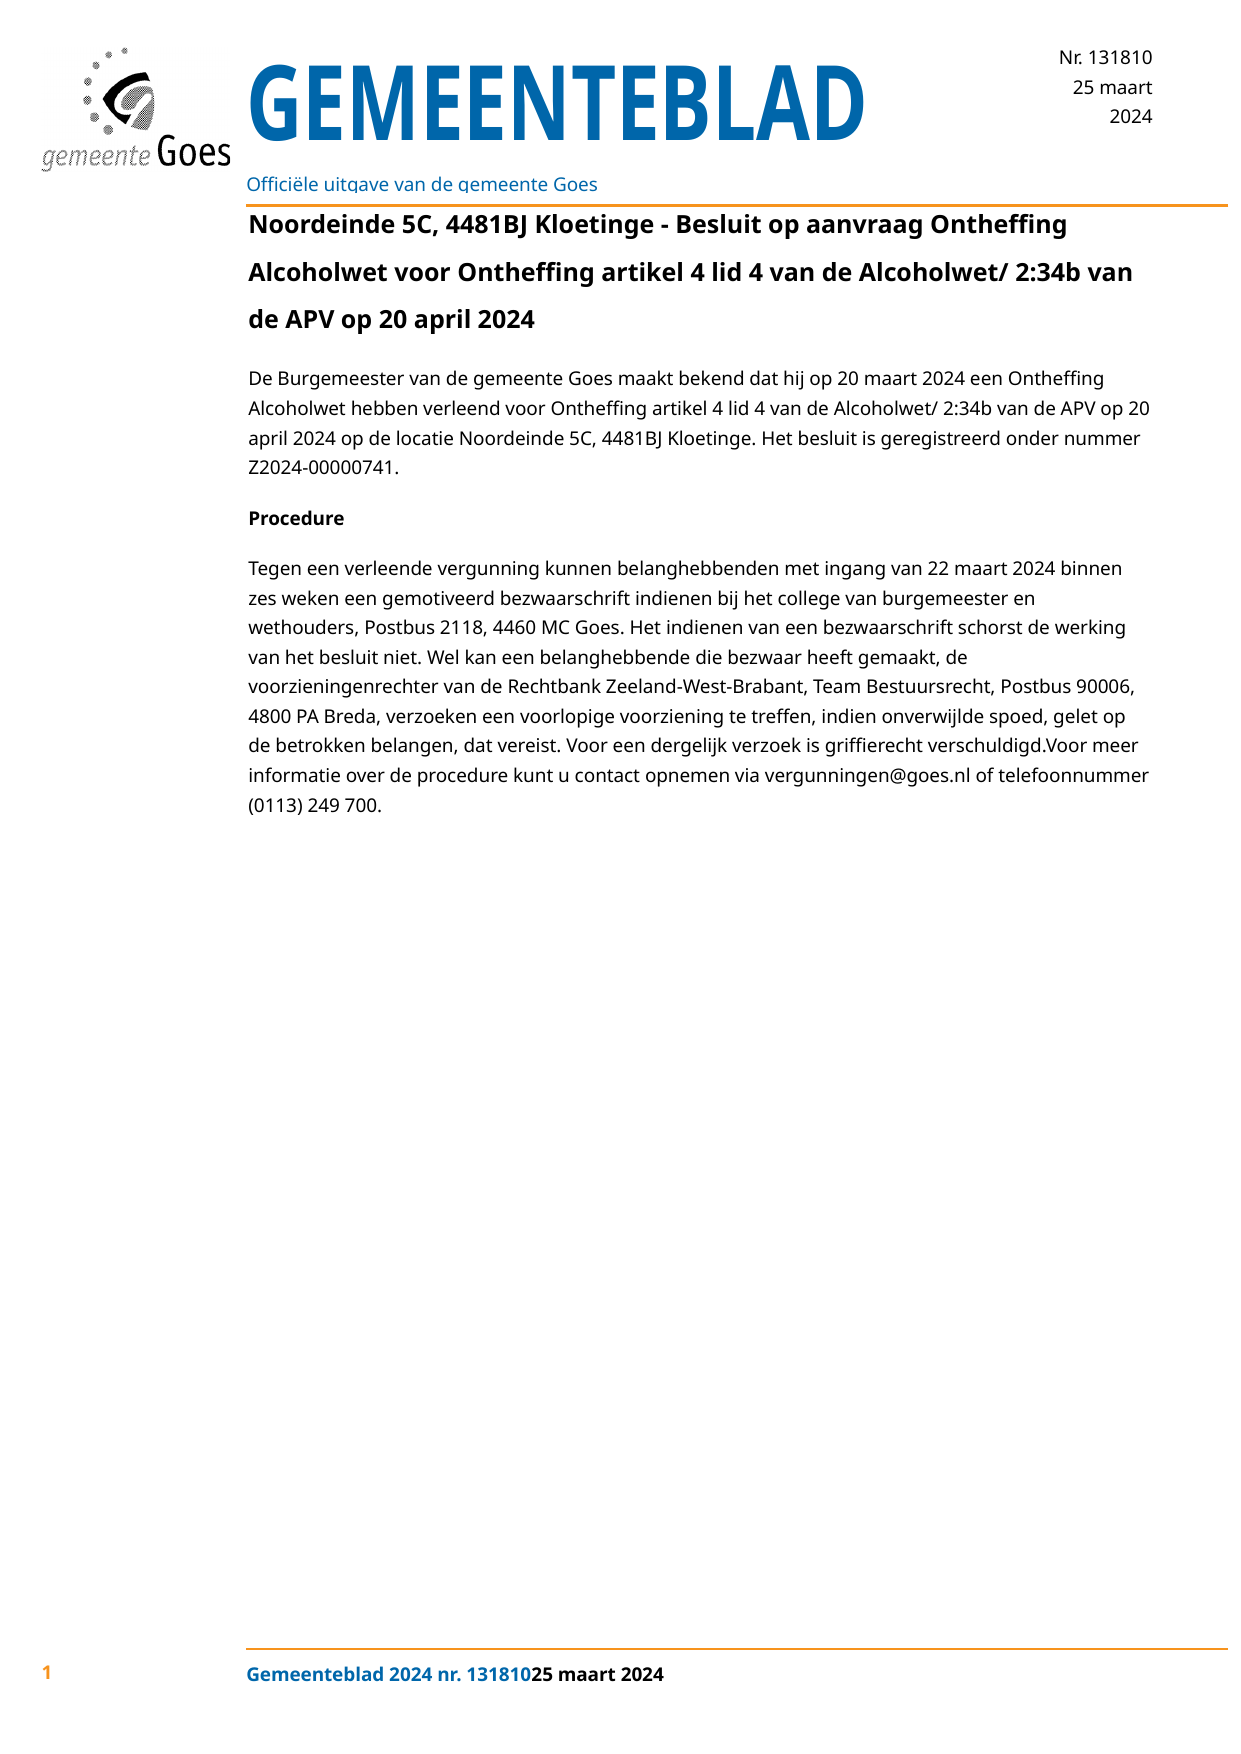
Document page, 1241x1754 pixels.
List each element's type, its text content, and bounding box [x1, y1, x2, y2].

text De Burgemeester van de gemeente Goes maakt bekend dat hij op 20 maart 2024 een Ontheffing Alcoholwet hebben verleend voor Ontheffing artikel 4 lid 4 van de Alcoholwet/ 2:34b van de APV op 20 april 2024 op de locatie Noordeinde 5C, 4481BJ Kloetinge. Het besluit is geregistreerd onder nummer Z2024-00000741. [248, 366, 1152, 480]
text Noordeinde 5C, 4481BJ Kloetinge - Besluit op aanvraag Ontheffing Alcoholwet voor Ontheffing artikel 4 lid 4 van de Alcoholwet/ 2:34b van de APV op 20 april 2024 [248, 207, 1152, 336]
text Tegen een verleende vergunning kunnen belanghebbenden met ingang van 22 maart 2024 binnen zes weken een gemotiveerd bezwaarschrift indienen bij het college van burgemeester en wethouders, Postbus 2118, 4460 MC Goes. Het indienen van een bezwaarschrift schorst de werking van het besluit niet. Wel kan een belanghebbende die bezwaar heeft gemaakt, de voorzieningenrechter van de Rechtbank Zeeland-West-Brabant, Team Bestuursrecht, Postbus 90006, 4800 PA Breda, verzoeken een voorlopige voorziening te treffen, indien onverwijlde spoed, gelet op de betrokken belangen, dat vereist. Voor een dergelijk verzoek is griffierecht verschuldigd.Voor meer informatie over de procedure kunt u contact opnemen via vergunningen@goes.nl of telefoonnummer (0113) 249 700. [248, 555, 1152, 817]
text Procedure [248, 505, 1152, 530]
picture [41, 47, 231, 172]
